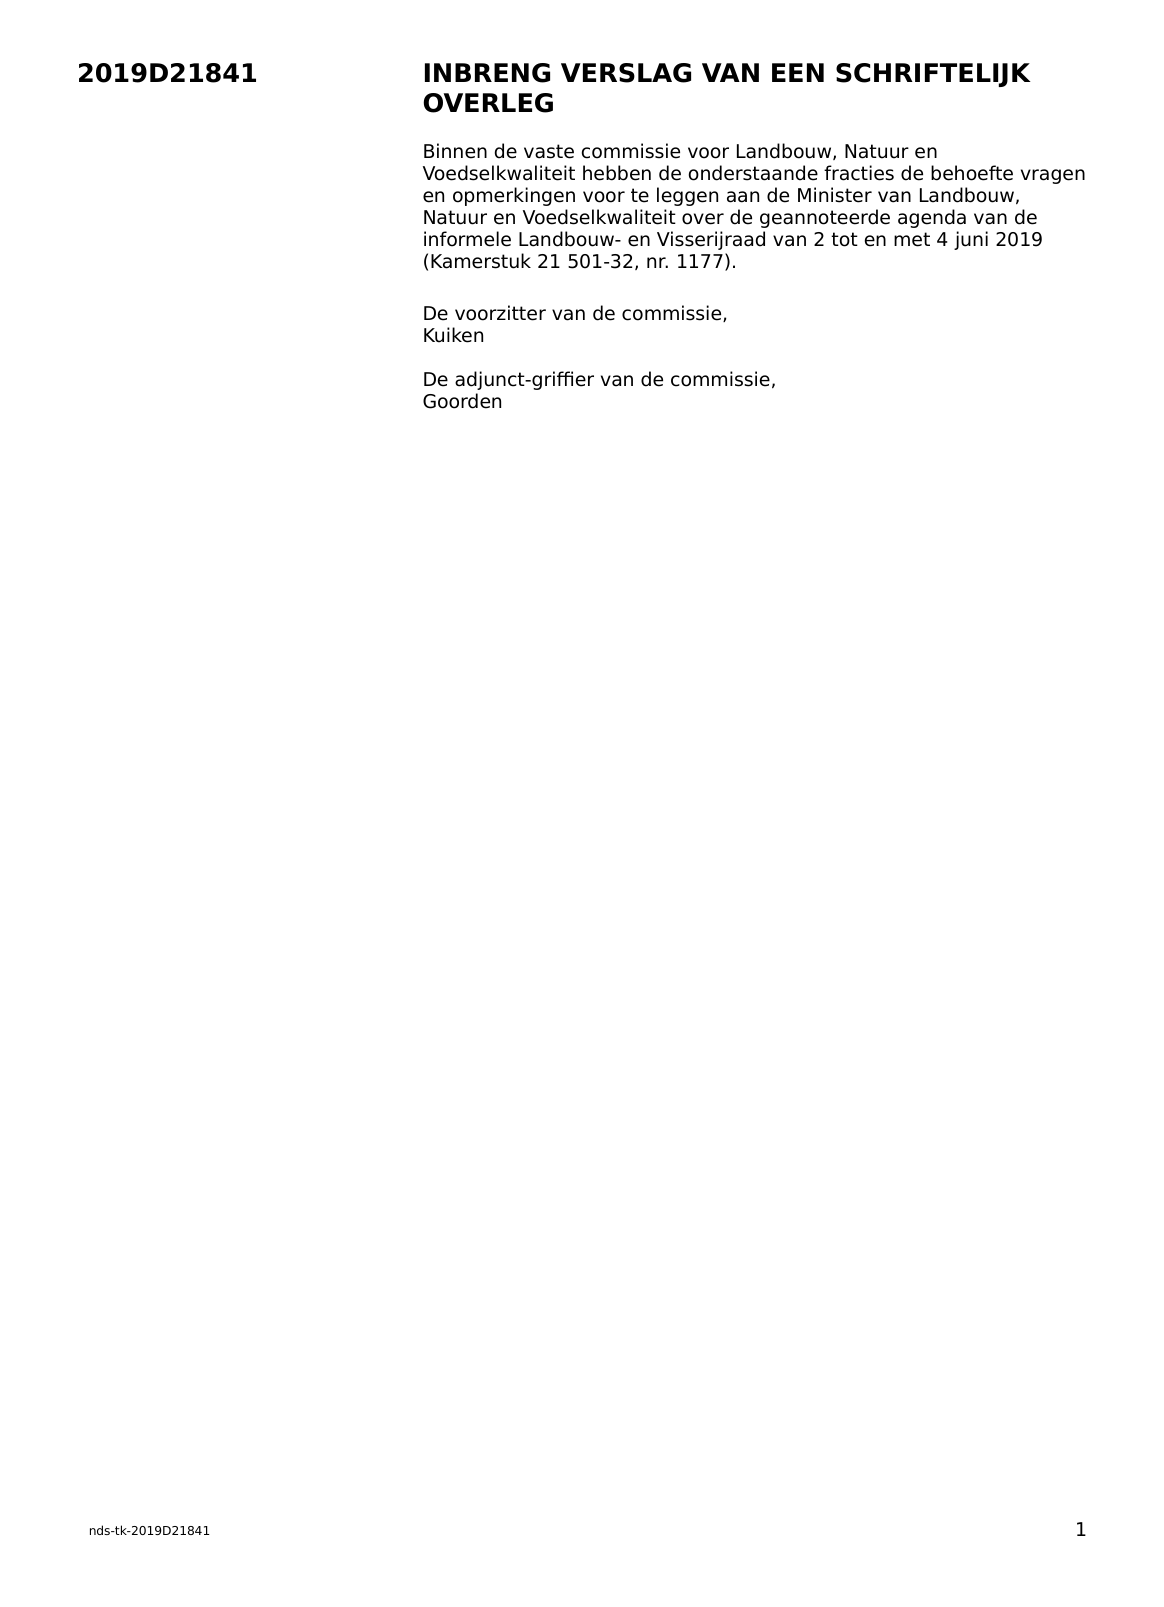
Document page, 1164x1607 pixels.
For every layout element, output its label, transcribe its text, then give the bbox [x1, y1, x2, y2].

text 2019D21841 INBRENG VERSLAG VAN EEN SCHRIFTELIJK OVERLEG [77, 59, 1087, 118]
text De voorzitter van de commissie, Kuiken [422, 302, 1087, 346]
text Binnen de vaste commissie voor Landbouw, Natuur en Voedselkwaliteit hebben de onderstaande fracties de behoefte vragen en opmerkingen voor te leggen aan de Minister van Landbouw, Natuur en Voedselkwaliteit over de geannoteerde agenda van de informele Landbouw- en Visserijraad van 2 tot en met 4 juni 2019 (Kamerstuk 21 501-32, nr. 1177). [422, 141, 1087, 272]
text De adjunct-griffier van de commissie, Goorden [422, 369, 1087, 413]
text nds-tk-2019D21841 [88, 1524, 323, 1538]
